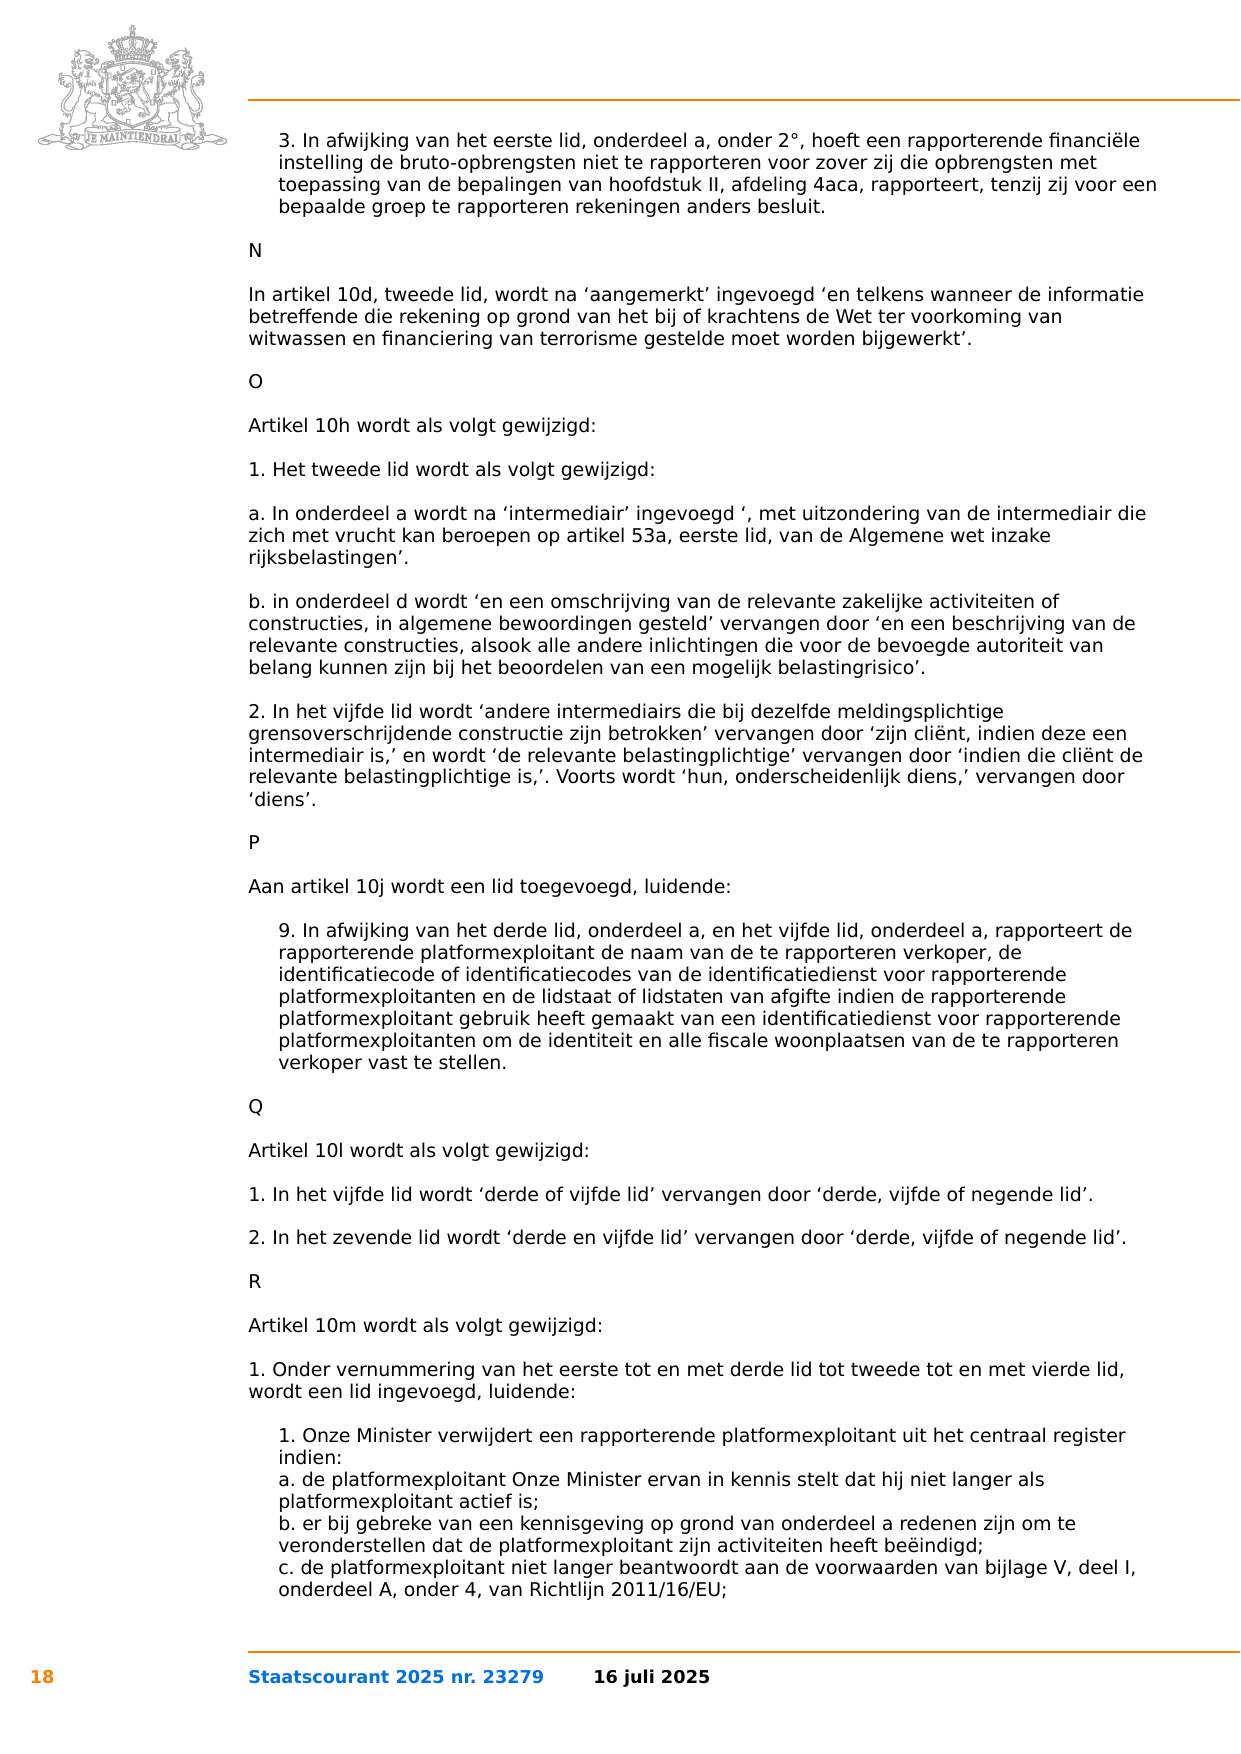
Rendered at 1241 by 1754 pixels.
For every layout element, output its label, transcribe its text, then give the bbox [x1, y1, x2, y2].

text b. in onderdeel d wordt ‘en een omschrijving van de relevante zakelijke activiteiten of constructies, in algemene bewoordingen gesteld’ vervangen door ‘en een beschrijving van de relevante constructies, alsook alle andere inlichtingen die voor de bevoegde autoriteit van belang kunnen zijn bij het beoordelen van een mogelijk belastingrisico’. [248, 591, 1163, 679]
text O [248, 371, 1163, 393]
text 1. In het vijfde lid wordt ‘derde of vijfde lid’ vervangen door ‘derde, vijfde of negende lid’. [248, 1183, 1163, 1205]
text 1. Onze Minister verwijdert een rapporterende platformexploitant uit het centraal register indien: [278, 1425, 1163, 1469]
text 9. In afwijking van het derde lid, onderdeel a, en het vijfde lid, onderdeel a, rapporteert de rapporterende platformexploitant de naam van de te rapporteren verkoper, de identificatiecode of identificatiecodes van de identificatiedienst voor rapporterende platformexploitanten en de lidstaat of lidstaten van afgifte indien de rapporterende platformexploitant gebruik heeft gemaakt van een identificatiedienst voor rapporterende platformexploitanten om de identiteit en alle fiscale woonplaatsen van de te rapporteren verkoper vast te stellen. [278, 920, 1163, 1074]
text 1. Het tweede lid wordt als volgt gewijzigd: [248, 459, 1163, 481]
text a. In onderdeel a wordt na ‘intermediair’ ingevoegd ‘, met uitzondering van de intermediair die zich met vrucht kan beroepen op artikel 53a, eerste lid, van de Algemene wet inzake rijksbelastingen’. [248, 503, 1163, 569]
text Artikel 10h wordt als volgt gewijzigd: [248, 415, 1163, 437]
text R [248, 1271, 1163, 1293]
text In artikel 10d, tweede lid, wordt na ‘aangemerkt’ ingevoegd ‘en telkens wanneer de informatie betreffende die rekening op grond van het bij of krachtens de Wet ter voorkoming van witwassen en financiering van terrorisme gestelde moet worden bijgewerkt’. [248, 283, 1163, 349]
text 2. In het zevende lid wordt ‘derde en vijfde lid’ vervangen door ‘derde, vijfde of negende lid’. [248, 1227, 1163, 1249]
text Artikel 10l wordt als volgt gewijzigd: [248, 1139, 1163, 1162]
picture [38, 25, 227, 150]
text Artikel 10m wordt als volgt gewijzigd: [248, 1315, 1163, 1337]
text N [248, 240, 1163, 262]
text 3. In afwijking van het eerste lid, onderdeel a, onder 2°, hoeft een rapporterende financiële instelling de bruto-opbrengsten niet te rapporteren voor zover zij die opbrengsten met toepassing van de bepalingen van hoofdstuk II, afdeling 4aca, rapporteert, tenzij zij voor een bepaalde groep te rapporteren rekeningen anders besluit. [278, 130, 1163, 218]
text c. de platformexploitant niet langer beantwoordt aan de voorwaarden van bijlage V, deel I, onderdeel A, onder 4, van Richtlijn 2011/16/EU; [278, 1557, 1163, 1601]
text 1. Onder vernummering van het eerste tot en met derde lid tot tweede tot en met vierde lid, wordt een lid ingevoegd, luidende: [248, 1359, 1163, 1403]
text Aan artikel 10j wordt een lid toegevoegd, luidende: [248, 876, 1163, 898]
text a. de platformexploitant Onze Minister ervan in kennis stelt dat hij niet langer als platformexploitant actief is; [278, 1469, 1163, 1513]
text P [248, 832, 1163, 854]
text Q [248, 1096, 1163, 1118]
text b. er bij gebreke van een kennisgeving op grond van onderdeel a redenen zijn om te veronderstellen dat de platformexploitant zijn activiteiten heeft beëindigd; [278, 1513, 1163, 1557]
text 2. In het vijfde lid wordt ‘andere intermediairs die bij dezelfde meldingsplichtige grensoverschrijdende constructie zijn betrokken’ vervangen door ‘zijn cliënt, indien deze een intermediair is,’ en wordt ‘de relevante belastingplichtige’ vervangen door ‘indien die cliënt de relevante belastingplichtige is,’. Voorts wordt ‘hun, onderscheidenlijk diens,’ vervangen door ‘diens’. [248, 701, 1163, 810]
